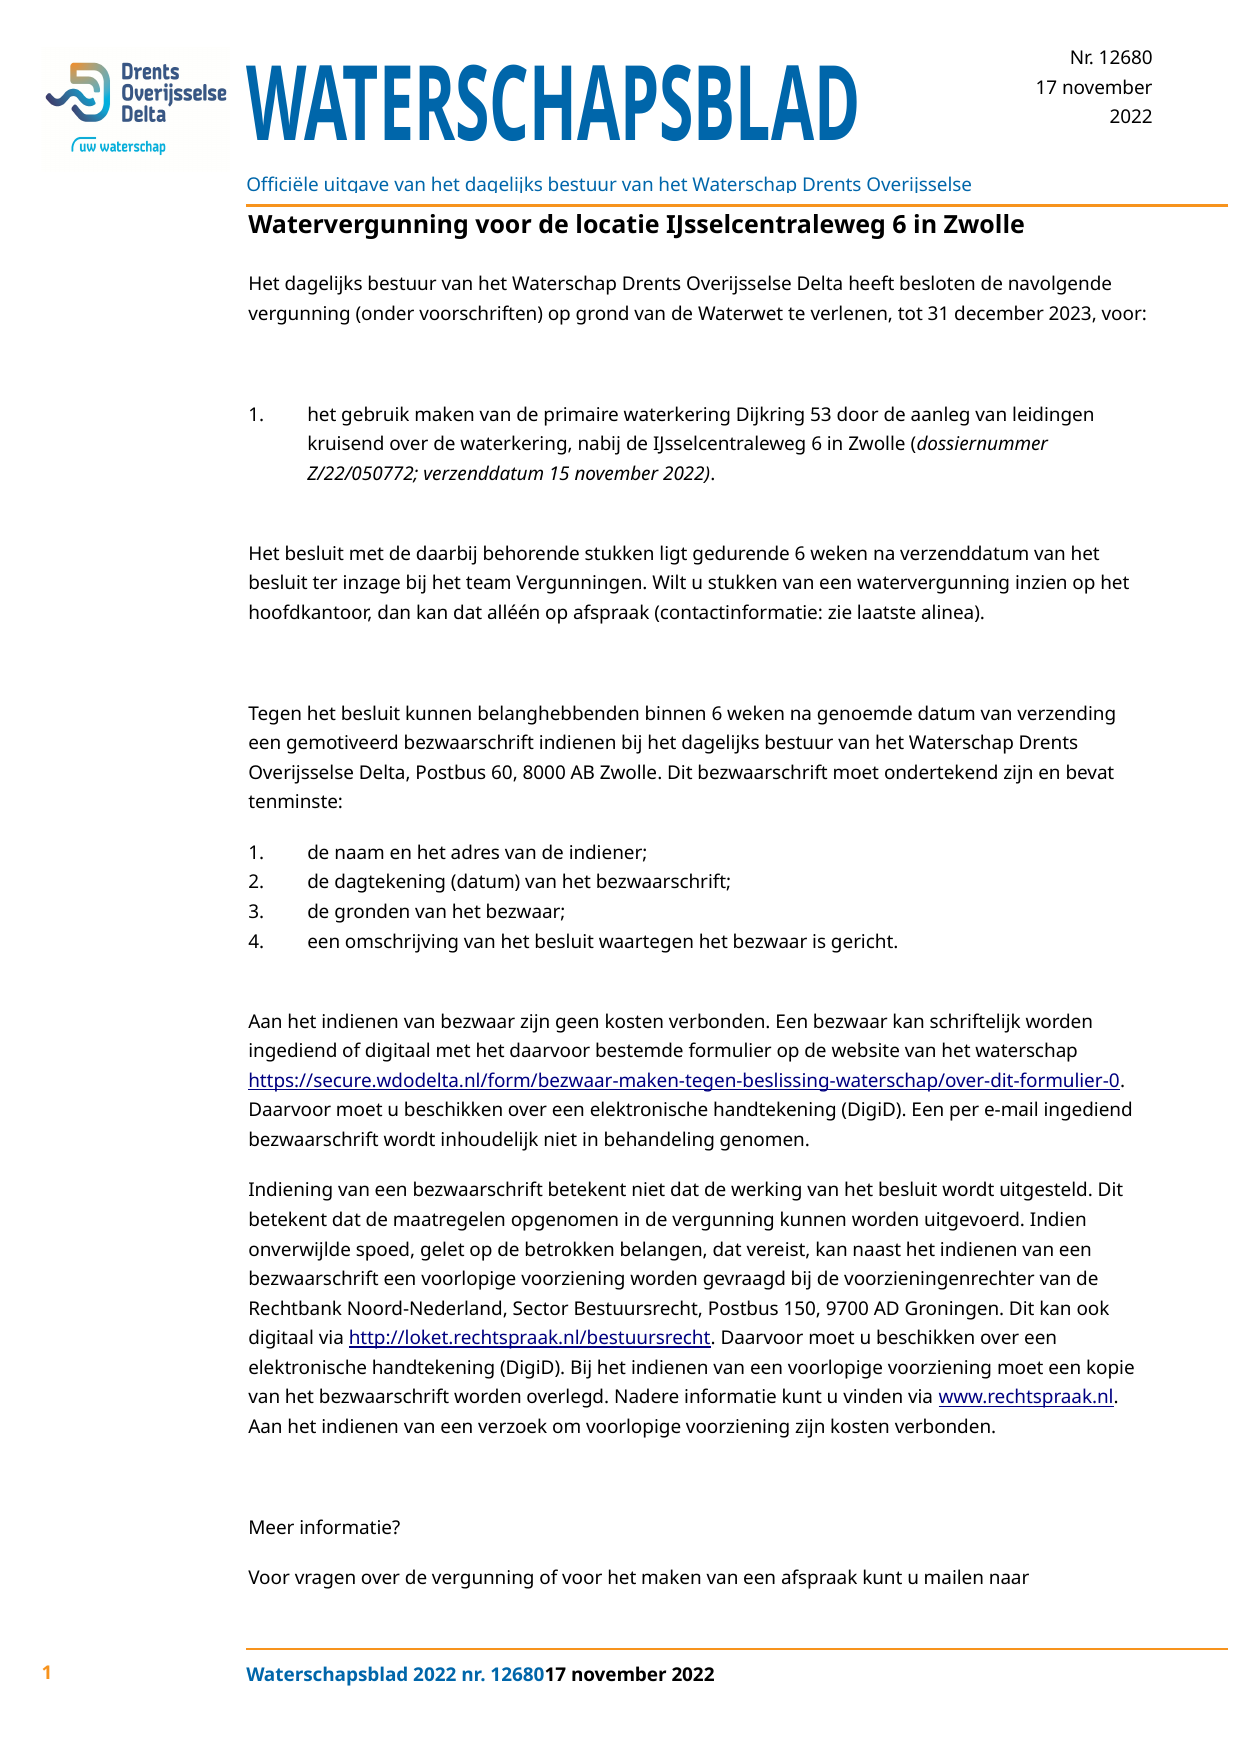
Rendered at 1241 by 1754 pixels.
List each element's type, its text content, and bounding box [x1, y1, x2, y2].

text Het besluit met de daarbij behorende stukken ligt gedurende 6 weken na verzenddatum van het besluit ter inzage bij het team Vergunningen. Wilt u stukken van een watervergunning inzien op het hoofdkantoor, dan kan dat alléén op afspraak (contactinformatie: zie laatste alinea). [248, 540, 1152, 625]
text Indiening van een bezwaarschrift betekent niet dat de werking van het besluit wordt uitgesteld. Dit betekent dat de maatregelen opgenomen in de vergunning kunnen worden uitgevoerd. Indien onverwijlde spoed, gelet op de betrokken belangen, dat vereist, kan naast het indienen van een bezwaarschrift een voorlopige voorziening worden gevraagd bij de voorzieningenrechter van de Rechtbank Noord-Nederland, Sector Bestuursrecht, Postbus 150, 9700 AD Groningen. Dit kan ook digitaal via http://loket.rechtspraak.nl/bestuursrecht. Daarvoor moet u beschikken over een elektronische handtekening (DigiD). Bij het indienen van een voorlopige voorziening moet een kopie van het bezwaarschrift worden overlegd. Nadere informatie kunt u vinden via www.rechtspraak.nl. Aan het indienen van een verzoek om voorlopige voorziening zijn kosten verbonden. [248, 1177, 1152, 1439]
text Voor vragen over de vergunning of voor het maken van een afspraak kunt u mailen naar [248, 1564, 1152, 1590]
picture [41, 47, 231, 172]
text Tegen het besluit kunnen belanghebbenden binnen 6 weken na genoemde datum van verzending een gemotiveerd bezwaarschrift indienen bij het dagelijks bestuur van het Waterschap Drents Overijsselse Delta, Postbus 60, 8000 AB Zwolle. Dit bezwaarschrift moet ondertekend zijn en bevat tenminste: [248, 700, 1152, 814]
text Watervergunning voor de locatie IJsselcentraleweg 6 in Zwolle [248, 207, 1152, 241]
list de dagtekening (datum) van het bezwaarschrift; [248, 869, 1152, 894]
list de naam en het adres van de indiener; [248, 839, 1152, 865]
list een omschrijving van het besluit waartegen het bezwaar is gericht. [248, 928, 1152, 953]
text Het dagelijks bestuur van het Waterschap Drents Overijsselse Delta heeft besloten de navolgende vergunning (onder voorschriften) op grond van de Waterwet te verlenen, tot 31 december 2023, voor: [248, 270, 1152, 326]
list de gronden van het bezwaar; [248, 898, 1152, 924]
list het gebruik maken van de primaire waterkering Dijkring 53 door de aanleg van leidingen kruisend over de waterkering, nabij de IJsselcentraleweg 6 in Zwolle (dossiernummer Z/22/050772; verzenddatum 15 november 2022). [248, 401, 1152, 486]
text Aan het indienen van bezwaar zijn geen kosten verbonden. Een bezwaar kan schriftelijk worden ingediend of digitaal met het daarvoor bestemde formulier op de website van het waterschap https://secure.wdodelta.nl/form/bezwaar-maken-tegen-beslissing-waterschap/over-dit-formulier-0. Daarvoor moet u beschikken over een elektronische handtekening (DigiD). Een per e-mail ingediend bezwaarschrift wordt inhoudelijk niet in behandeling genomen. [248, 1008, 1152, 1152]
text Meer informatie? [248, 1514, 1152, 1540]
